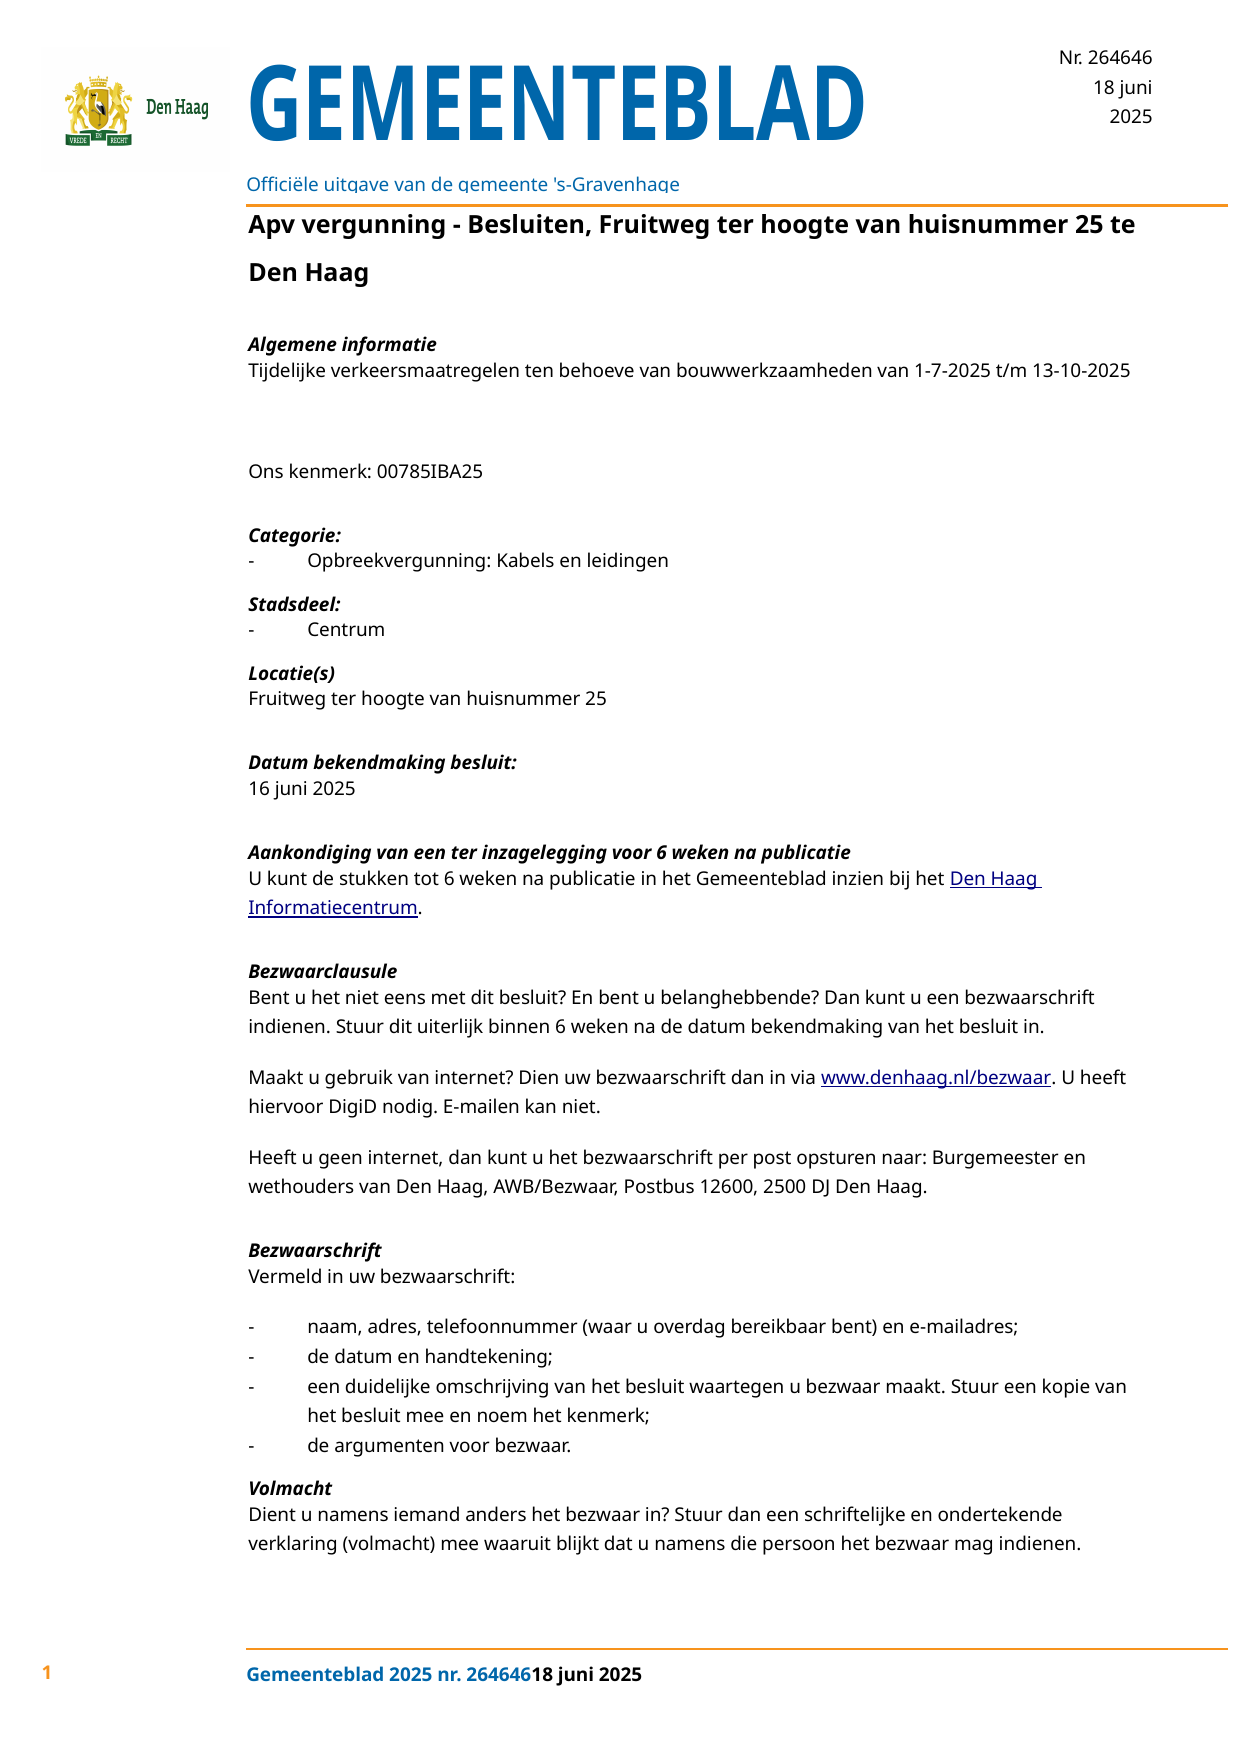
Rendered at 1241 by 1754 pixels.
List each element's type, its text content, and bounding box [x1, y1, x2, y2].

text Heeft u geen internet, dan kunt u het bezwaarschrift per post opsturen naar: Burgemeester en wethouders van Den Haag, AWB/Bezwaar, Postbus 12600, 2500 DJ Den Haag. [248, 1144, 1152, 1199]
text Ons kenmerk: 00785IBA25 [248, 458, 1152, 484]
text Stadsdeel: [248, 591, 1152, 617]
picture [41, 47, 231, 172]
text Apv vergunning - Besluiten, Fruitweg ter hoogte van huisnummer 25 te Den Haag [248, 207, 1152, 288]
list de argumenten voor bezwaar. [248, 1432, 1152, 1458]
text Categorie: [248, 522, 1152, 548]
text Fruitweg ter hoogte van huisnummer 25 [248, 685, 1152, 711]
text Bezwaarschrift [248, 1238, 1152, 1263]
text Dient u namens iemand anders het bezwaar in? Stuur dan een schriftelijke en ondertekende verklaring (volmacht) mee waaruit blijkt dat u namens die persoon het bezwaar mag indienen. [248, 1501, 1152, 1556]
text Tijdelijke verkeersmaatregelen ten behoeve van bouwwerkzaamheden van 1-7-2025 t/m 13-10-2025 [248, 357, 1152, 383]
text Volmacht [248, 1475, 1152, 1501]
text U kunt de stukken tot 6 weken na publicatie in het Gemeenteblad inzien bij het Den Haag Informatiecentrum. [248, 865, 1152, 920]
list naam, adres, telefoonnummer (waar u overdag bereikbaar bent) en e-mailadres; [248, 1314, 1152, 1339]
text Aankondiging van een ter inzagelegging voor 6 weken na publicatie [248, 839, 1152, 865]
list de datum en handtekening; [248, 1343, 1152, 1369]
text Bent u het niet eens met dit besluit? En bent u belanghebbende? Dan kunt u een bezwaarschrift indienen. Stuur dit uiterlijk binnen 6 weken na de datum bekendmaking van het besluit in. [248, 984, 1152, 1039]
text Datum bekendmaking besluit: [248, 749, 1152, 775]
text Vermeld in uw bezwaarschrift: [248, 1263, 1152, 1289]
text 16 juni 2025 [248, 775, 1152, 801]
text Locatie(s) [248, 660, 1152, 685]
text Bezwaarclausule [248, 958, 1152, 984]
text Algemene informatie [248, 331, 1152, 357]
list Centrum [248, 617, 1152, 642]
list Opbreekvergunning: Kabels en leidingen [248, 548, 1152, 573]
text Maakt u gebruik van internet? Dien uw bezwaarschrift dan in via www.denhaag.nl/bezwaar. U heeft hiervoor DigiD nodig. E-mailen kan niet. [248, 1064, 1152, 1119]
list een duidelijke omschrijving van het besluit waartegen u bezwaar maakt. Stuur een kopie van het besluit mee en noem het kenmerk; [248, 1373, 1152, 1428]
